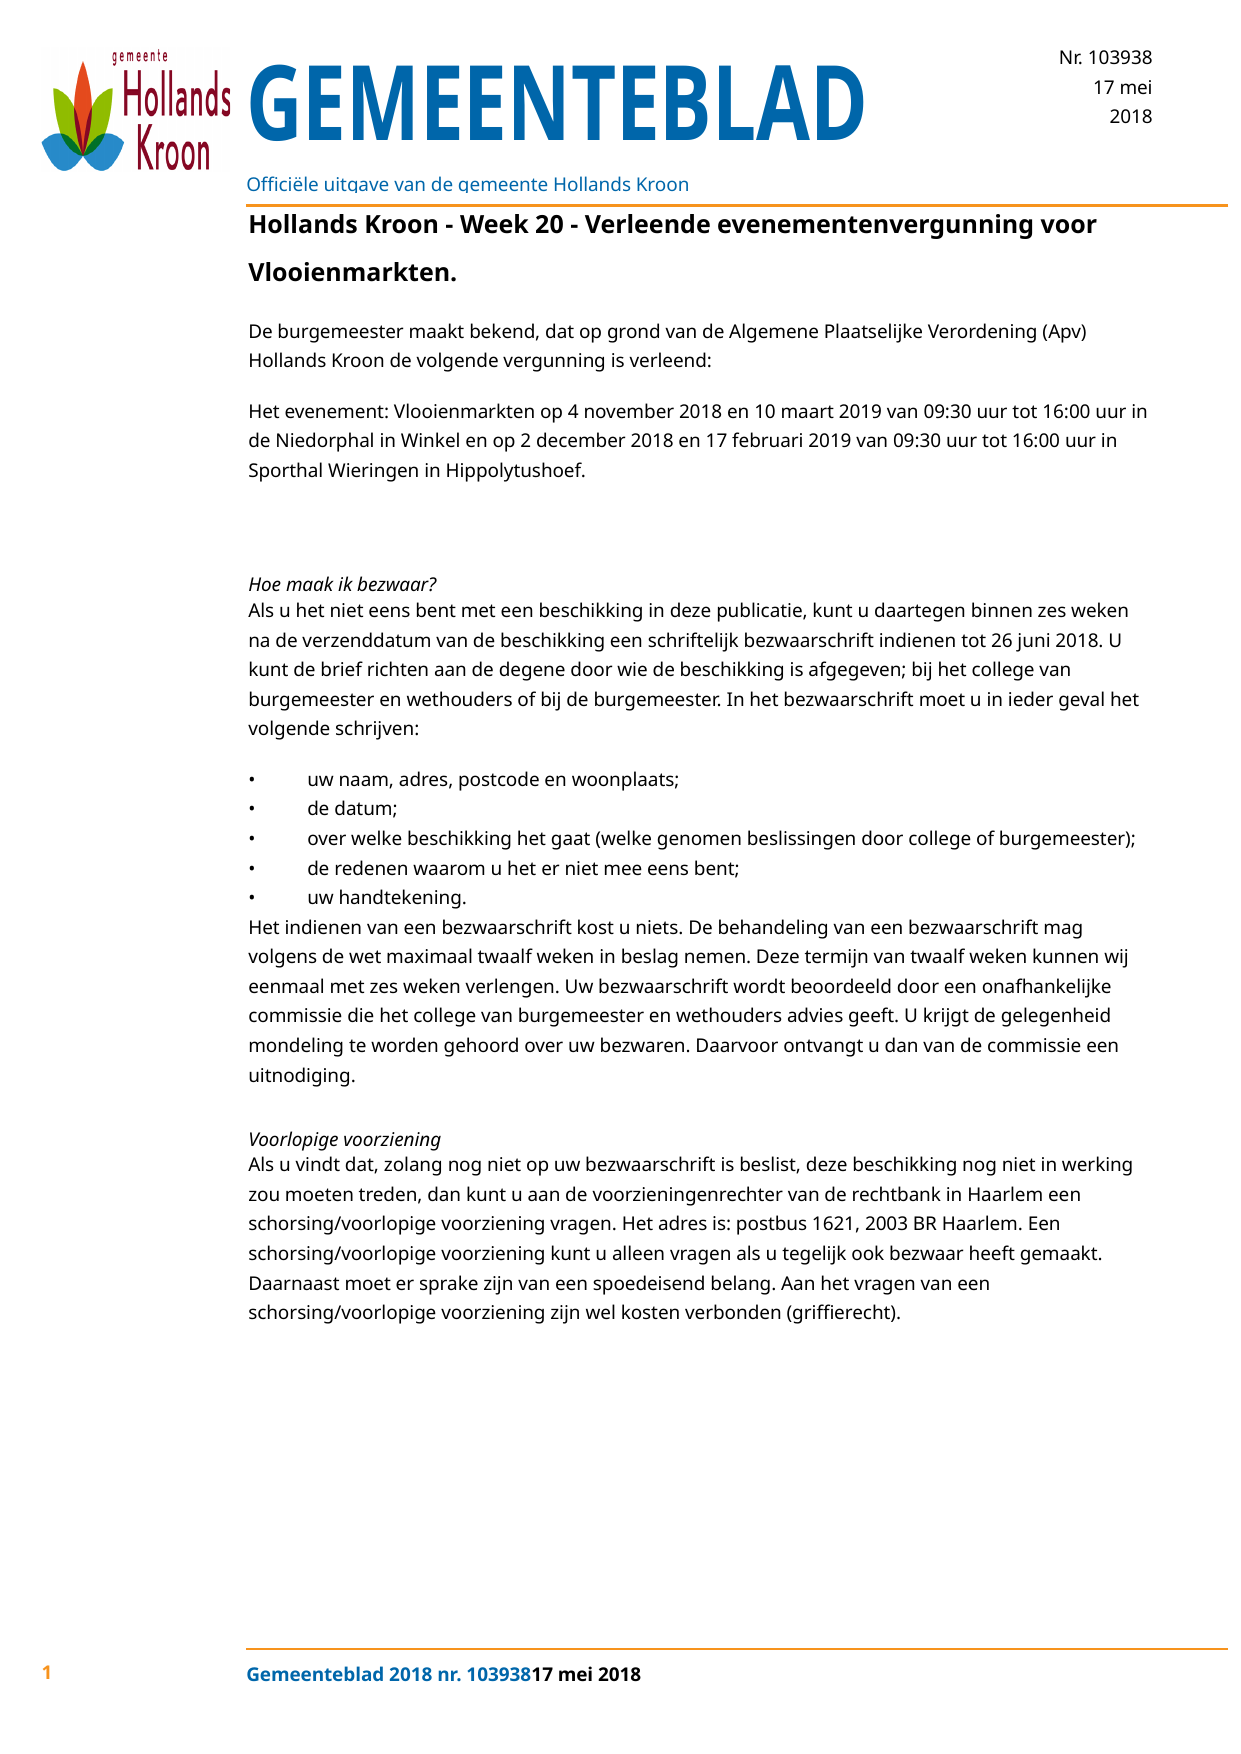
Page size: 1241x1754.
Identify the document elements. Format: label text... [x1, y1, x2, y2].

text De burgemeester maakt bekend, dat op grond van de Algemene Plaatselijke Verordening (Apv) Hollands Kroon de volgende vergunning is verleend: [248, 318, 1152, 373]
text Het indienen van een bezwaarschrift kost u niets. De behandeling van een bezwaarschrift mag volgens de wet maximaal twaalf weken in beslag nemen. Deze termijn van twaalf weken kunnen wij eenmaal met zes weken verlengen. Uw bezwaarschrift wordt beoordeeld door een onafhankelijke commissie die het college van burgemeester en wethouders advies geeft. U krijgt de gelegenheid mondeling te worden gehoord over uw bezwaren. Daarvoor ontvangt u dan van de commissie een uitnodiging. [248, 914, 1152, 1087]
list uw naam, adres, postcode en woonplaats; [248, 766, 1152, 792]
text Het evenement: Vlooienmarkten op 4 november 2018 en 10 maart 2019 van 09:30 uur tot 16:00 uur in de Niedorphal in Winkel en op 2 december 2018 en 17 februari 2019 van 09:30 uur tot 16:00 uur in Sporthal Wieringen in Hippolytushoef. [248, 398, 1152, 483]
list over welke beschikking het gaat (welke genomen beslissingen door college of burgemeester); [248, 825, 1152, 851]
list de datum; [248, 796, 1152, 821]
text Als u vindt dat, zolang nog niet op uw bezwaarschrift is beslist, deze beschikking nog niet in werking zou moeten treden, dan kunt u aan de voorzieningenrechter van de rechtbank in Haarlem een schorsing/voorlopige voorziening vragen. Het adres is: postbus 1621, 2003 BR Haarlem. Een schorsing/voorlopige voorziening kunt u alleen vragen als u tegelijk ook bezwaar heeft gemaakt. Daarnaast moet er sprake zijn van een spoedeisend belang. Aan het vragen van een schorsing/voorlopige voorziening zijn wel kosten verbonden (griffierecht). [248, 1151, 1152, 1325]
list uw handtekening. [248, 884, 1152, 910]
text Hoe maak ik bezwaar? [248, 571, 1152, 597]
text Hollands Kroon - Week 20 - Verleende evenementenvergunning voor Vlooienmarkten. [248, 207, 1152, 288]
text Als u het niet eens bent met een beschikking in deze publicatie, kunt u daartegen binnen zes weken na de verzenddatum van de beschikking een schriftelijk bezwaarschrift indienen tot 26 juni 2018. U kunt de brief richten aan de degene door wie de beschikking is afgegeven; bij het college van burgemeester en wethouders of bij de burgemeester. In het bezwaarschrift moet u in ieder geval het volgende schrijven: [248, 597, 1152, 741]
list de redenen waarom u het er niet mee eens bent; [248, 855, 1152, 880]
picture [41, 47, 231, 172]
text Voorlopige voorziening [248, 1126, 1152, 1151]
